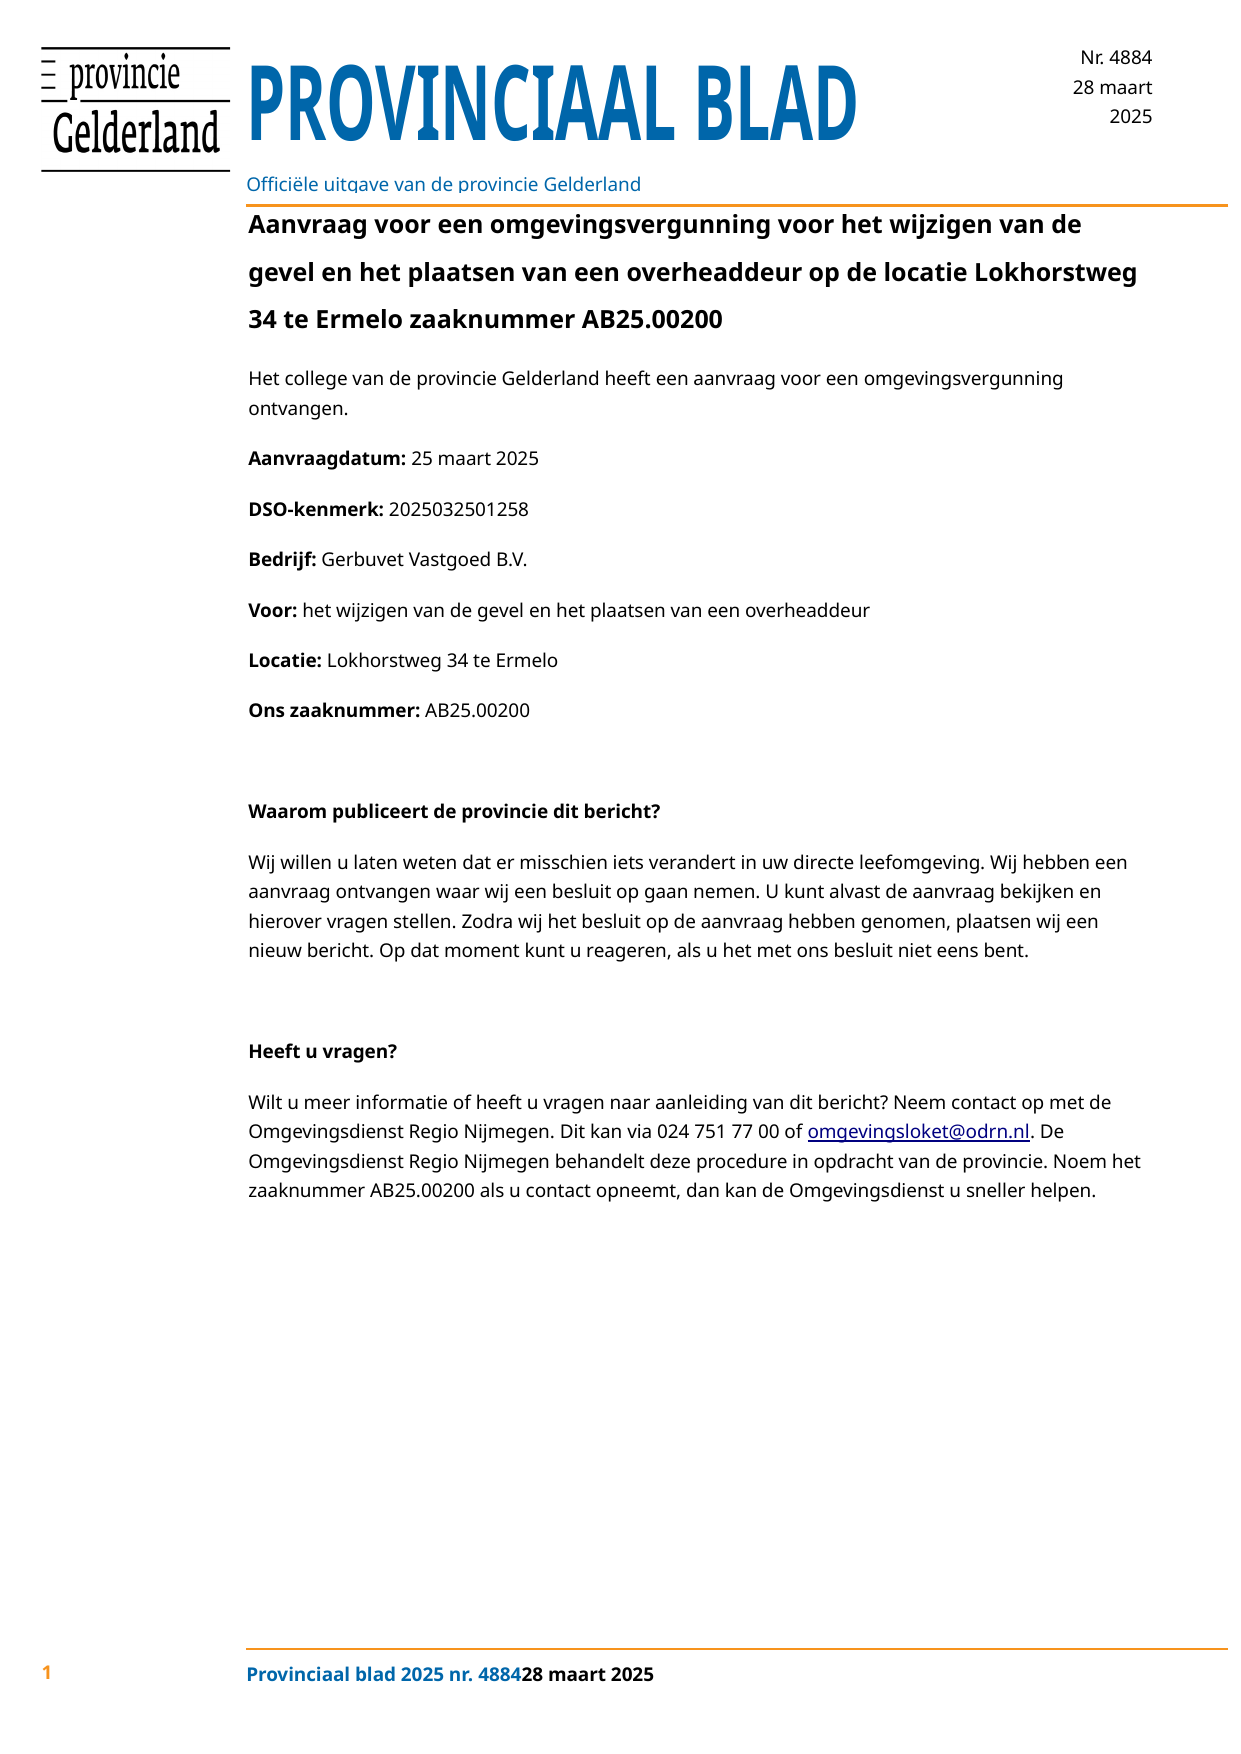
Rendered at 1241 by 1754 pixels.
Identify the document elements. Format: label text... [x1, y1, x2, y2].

text Wij willen u laten weten dat er misschien iets verandert in uw directe leefomgeving. Wij hebben een aanvraag ontvangen waar wij een besluit op gaan nemen. U kunt alvast de aanvraag bekijken en hierover vragen stellen. Zodra wij het besluit op de aanvraag hebben genomen, plaatsen wij een nieuw bericht. Op dat moment kunt u reageren, als u het met ons besluit niet eens bent. [248, 849, 1152, 963]
text Wilt u meer informatie of heeft u vragen naar aanleiding van dit bericht? Neem contact op met de Omgevingsdienst Regio Nijmegen. Dit kan via 024 751 77 00 of omgevingsloket@odrn.nl. De Omgevingsdienst Regio Nijmegen behandelt deze procedure in opdracht van de provincie. Noem het zaaknummer AB25.00200 als u contact opneemt, dan kan de Omgevingsdienst u sneller helpen. [248, 1089, 1152, 1203]
text DSO-kenmerk: 2025032501258 [248, 496, 1152, 522]
text Locatie: Lokhorstweg 34 te Ermelo [248, 647, 1152, 673]
text Aanvraag voor een omgevingsvergunning voor het wijzigen van de gevel en het plaatsen van een overheaddeur op de locatie Lokhorstweg 34 te Ermelo zaaknummer AB25.00200 [248, 207, 1152, 336]
text Het college van de provincie Gelderland heeft een aanvraag voor een omgevingsvergunning ontvangen. [248, 366, 1152, 421]
text Ons zaaknummer: AB25.00200 [248, 698, 1152, 723]
text Waarom publiceert de provincie dit bericht? [248, 798, 1152, 824]
text Aanvraagdatum: 25 maart 2025 [248, 446, 1152, 471]
picture [41, 47, 231, 172]
text Bedrijf: Gerbuvet Vastgoed B.V. [248, 546, 1152, 572]
text Voor: het wijzigen van de gevel en het plaatsen van een overheaddeur [248, 597, 1152, 622]
text Heeft u vragen? [248, 1038, 1152, 1064]
